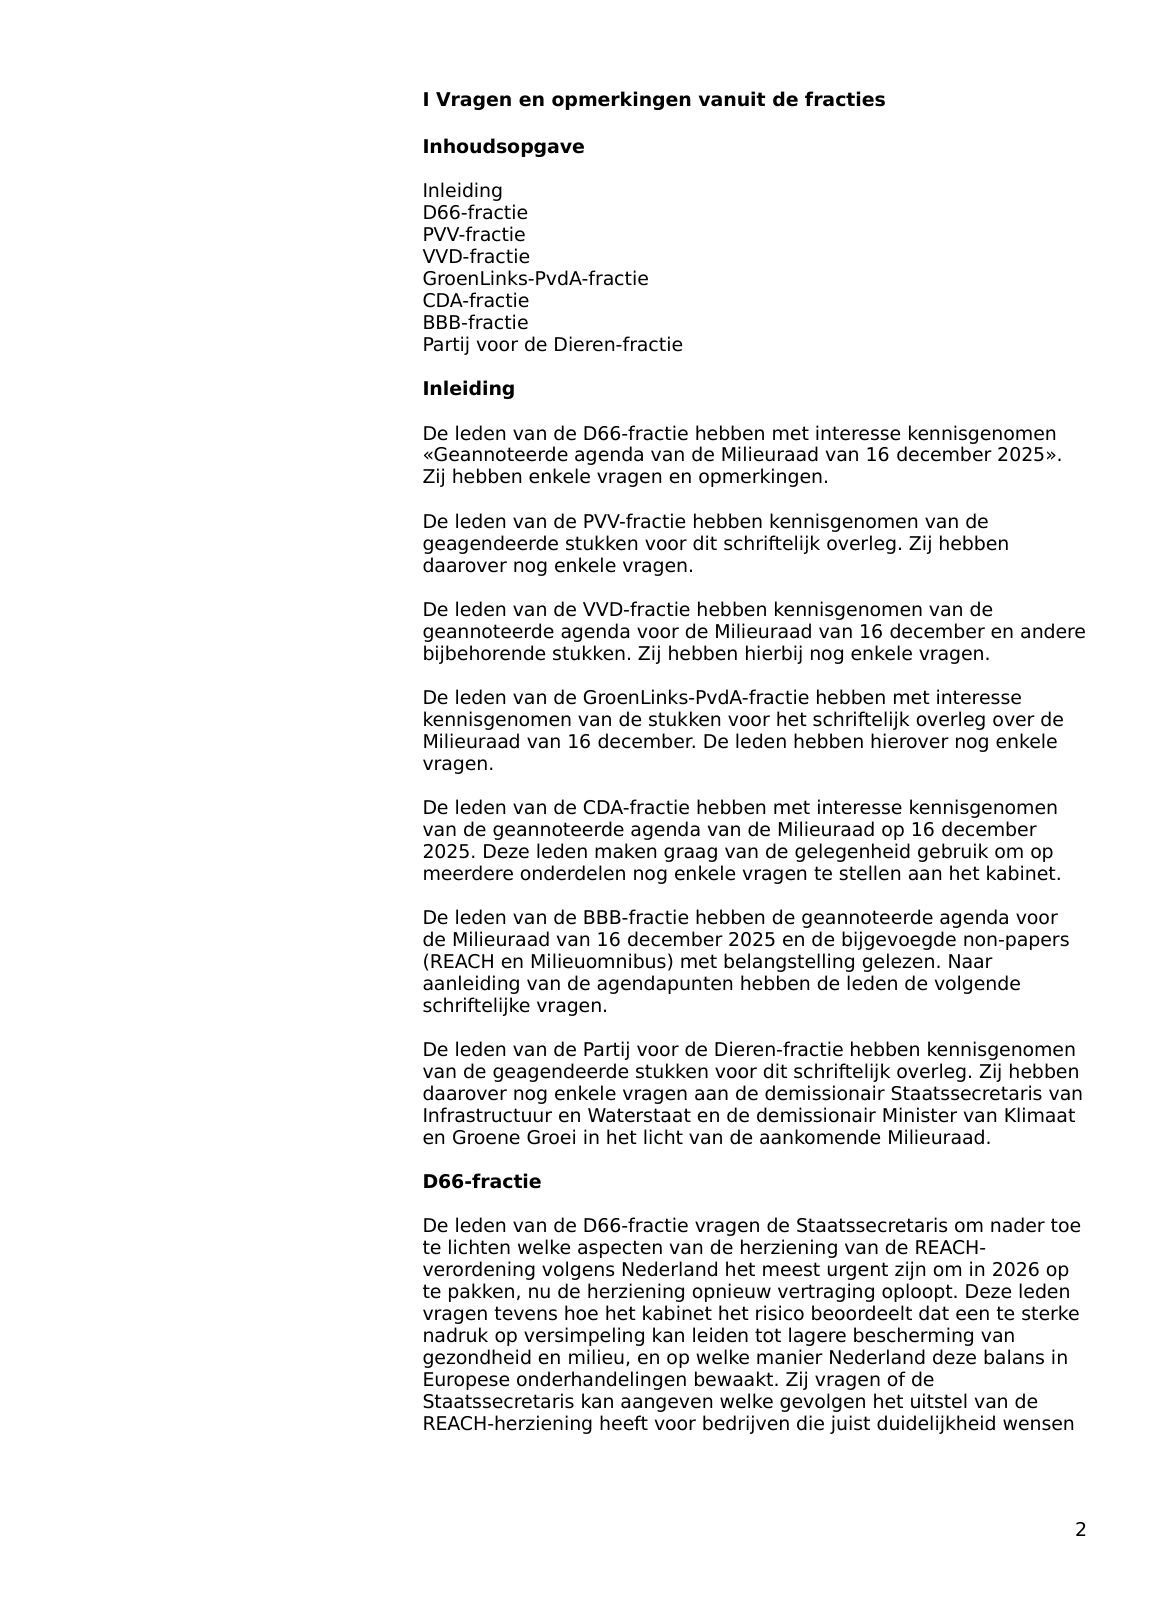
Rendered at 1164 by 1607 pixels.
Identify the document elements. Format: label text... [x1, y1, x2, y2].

text De leden van de D66-fractie vragen de Staatssecretaris om nader toe te lichten welke aspecten van de herziening van de REACH-verordening volgens Nederland het meest urgent zijn om in 2026 op te pakken, nu de herziening opnieuw vertraging oploopt. Deze leden vragen tevens hoe het kabinet het risico beoordeelt dat een te sterke nadruk op versimpeling kan leiden tot lagere bescherming van gezondheid en milieu, en op welke manier Nederland deze balans in Europese onderhandelingen bewaakt. Zij vragen of de Staatssecretaris kan aangeven welke gevolgen het uitstel van de REACH-herziening heeft voor bedrijven die juist duidelijkheid wensen [422, 1215, 1087, 1435]
text De leden van de GroenLinks-PvdA-fractie hebben met interesse kennisgenomen van de stukken voor het schriftelijk overleg over de Milieuraad van 16 december. De leden hebben hierover nog enkele vragen. [422, 687, 1087, 775]
text Inleiding [422, 180, 1087, 202]
text De leden van de VVD-fractie hebben kennisgenomen van de geannoteerde agenda voor de Milieuraad van 16 december en andere bijbehorende stukken. Zij hebben hierbij nog enkele vragen. [422, 599, 1087, 664]
text D66-fractie [422, 202, 1087, 224]
text PVV-fractie [422, 224, 1087, 246]
text De leden van de D66-fractie hebben met interesse kennisgenomen «Geannoteerde agenda van de Milieuraad van 16 december 2025». Zij hebben enkele vragen en opmerkingen. [422, 422, 1087, 488]
text De leden van de Partij voor de Dieren-fractie hebben kennisgenomen van de geagendeerde stukken voor dit schriftelijk overleg. Zij hebben daarover nog enkele vragen aan de demissionair Staatssecretaris van Infrastructuur en Waterstaat en de demissionair Minister van Klimaat en Groene Groei in het licht van de aankomende Milieuraad. [422, 1039, 1087, 1149]
text De leden van de BBB-fractie hebben de geannoteerde agenda voor de Milieuraad van 16 december 2025 en de bijgevoegde non-papers (REACH en Milieuomnibus) met belangstelling gelezen. Naar aanleiding van de agendapunten hebben de leden de volgende schriftelijke vragen. [422, 907, 1087, 1017]
subtitle I Vragen en opmerkingen vanuit de fracties [422, 89, 1087, 111]
text De leden van de PVV-fractie hebben kennisgenomen van de geagendeerde stukken voor dit schriftelijk overleg. Zij hebben daarover nog enkele vragen. [422, 511, 1087, 576]
text Partij voor de Dieren-fractie [422, 334, 1087, 356]
text De leden van de CDA-fractie hebben met interesse kennisgenomen van de geannoteerde agenda van de Milieuraad op 16 december 2025. Deze leden maken graag van de gelegenheid gebruik om op meerdere onderdelen nog enkele vragen te stellen aan het kabinet. [422, 797, 1087, 885]
text VVD-fractie [422, 246, 1087, 268]
text CDA-fractie [422, 290, 1087, 312]
text BBB-fractie [422, 312, 1087, 334]
subtitle Inhoudsopgave [422, 136, 1087, 158]
subtitle Inleiding [422, 378, 1087, 400]
text GroenLinks-PvdA-fractie [422, 268, 1087, 290]
subtitle D66-fractie [422, 1171, 1087, 1193]
